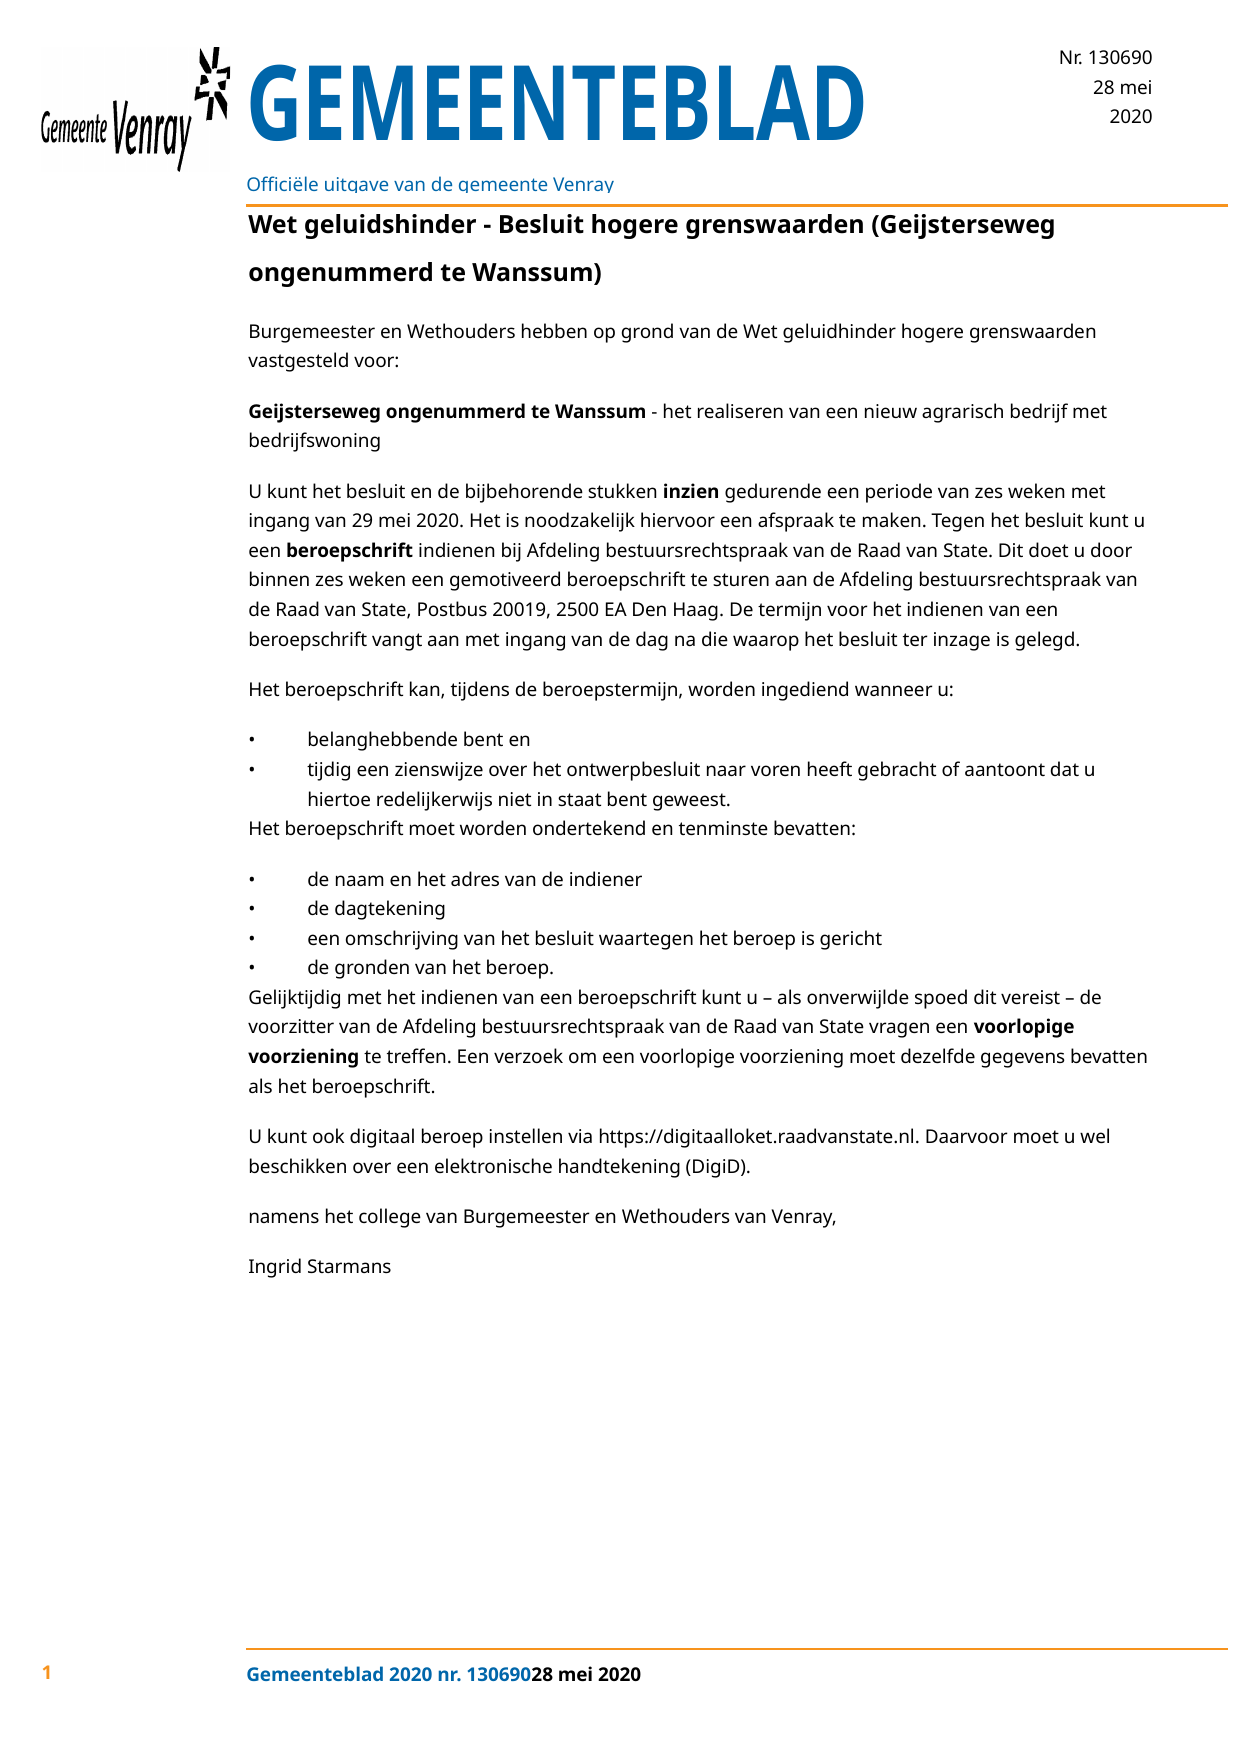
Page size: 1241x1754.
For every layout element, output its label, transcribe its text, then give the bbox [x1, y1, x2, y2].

text U kunt het besluit en de bijbehorende stukken inzien gedurende een periode van zes weken met ingang van 29 mei 2020. Het is noodzakelijk hiervoor een afspraak te maken. Tegen het besluit kunt u een beroepschrift indienen bij Afdeling bestuursrechtspraak van de Raad van State. Dit doet u door binnen zes weken een gemotiveerd beroepschrift te sturen aan de Afdeling bestuursrechtspraak van de Raad van State, Postbus 20019, 2500 EA Den Haag. De termijn voor het indienen van een beroepschrift vangt aan met ingang van de dag na die waarop het besluit ter inzage is gelegd. [248, 478, 1152, 652]
list de dagtekening [248, 895, 1152, 921]
list de gronden van het beroep. [248, 954, 1152, 980]
text Geijsterseweg ongenummerd te Wanssum - het realiseren van een nieuw agrarisch bedrijf met bedrijfswoning [248, 398, 1152, 453]
list belanghebbende bent en [248, 727, 1152, 752]
picture [41, 47, 231, 172]
list een omschrijving van het besluit waartegen het beroep is gericht [248, 925, 1152, 951]
text namens het college van Burgemeester en Wethouders van Venray, [248, 1203, 1152, 1229]
text Wet geluidshinder - Besluit hogere grenswaarden (Geijsterseweg ongenummerd te Wanssum) [248, 207, 1152, 288]
text Burgemeester en Wethouders hebben op grond van de Wet geluidhinder hogere grenswaarden vastgesteld voor: [248, 318, 1152, 373]
text Gelijktijdig met het indienen van een beroepschrift kunt u – als onverwijlde spoed dit vereist – de voorzitter van de Afdeling bestuursrechtspraak van de Raad van State vragen een voorlopige voorziening te treffen. Een verzoek om een voorlopige voorziening moet dezelfde gegevens bevatten als het beroepschrift. [248, 984, 1152, 1099]
text Ingrid Starmans [248, 1254, 1152, 1279]
list tijdig een zienswijze over het ontwerpbesluit naar voren heeft gebracht of aantoont dat u hiertoe redelijkerwijs niet in staat bent geweest. [248, 756, 1152, 812]
list de naam en het adres van de indiener [248, 866, 1152, 892]
text U kunt ook digitaal beroep instellen via https://digitaalloket.raadvanstate.nl. Daarvoor moet u wel beschikken over een elektronische handtekening (DigiD). [248, 1123, 1152, 1179]
text Het beroepschrift kan, tijdens de beroepstermijn, worden ingediend wanneer u: [248, 676, 1152, 702]
text Het beroepschrift moet worden ondertekend en tenminste bevatten: [248, 815, 1152, 841]
